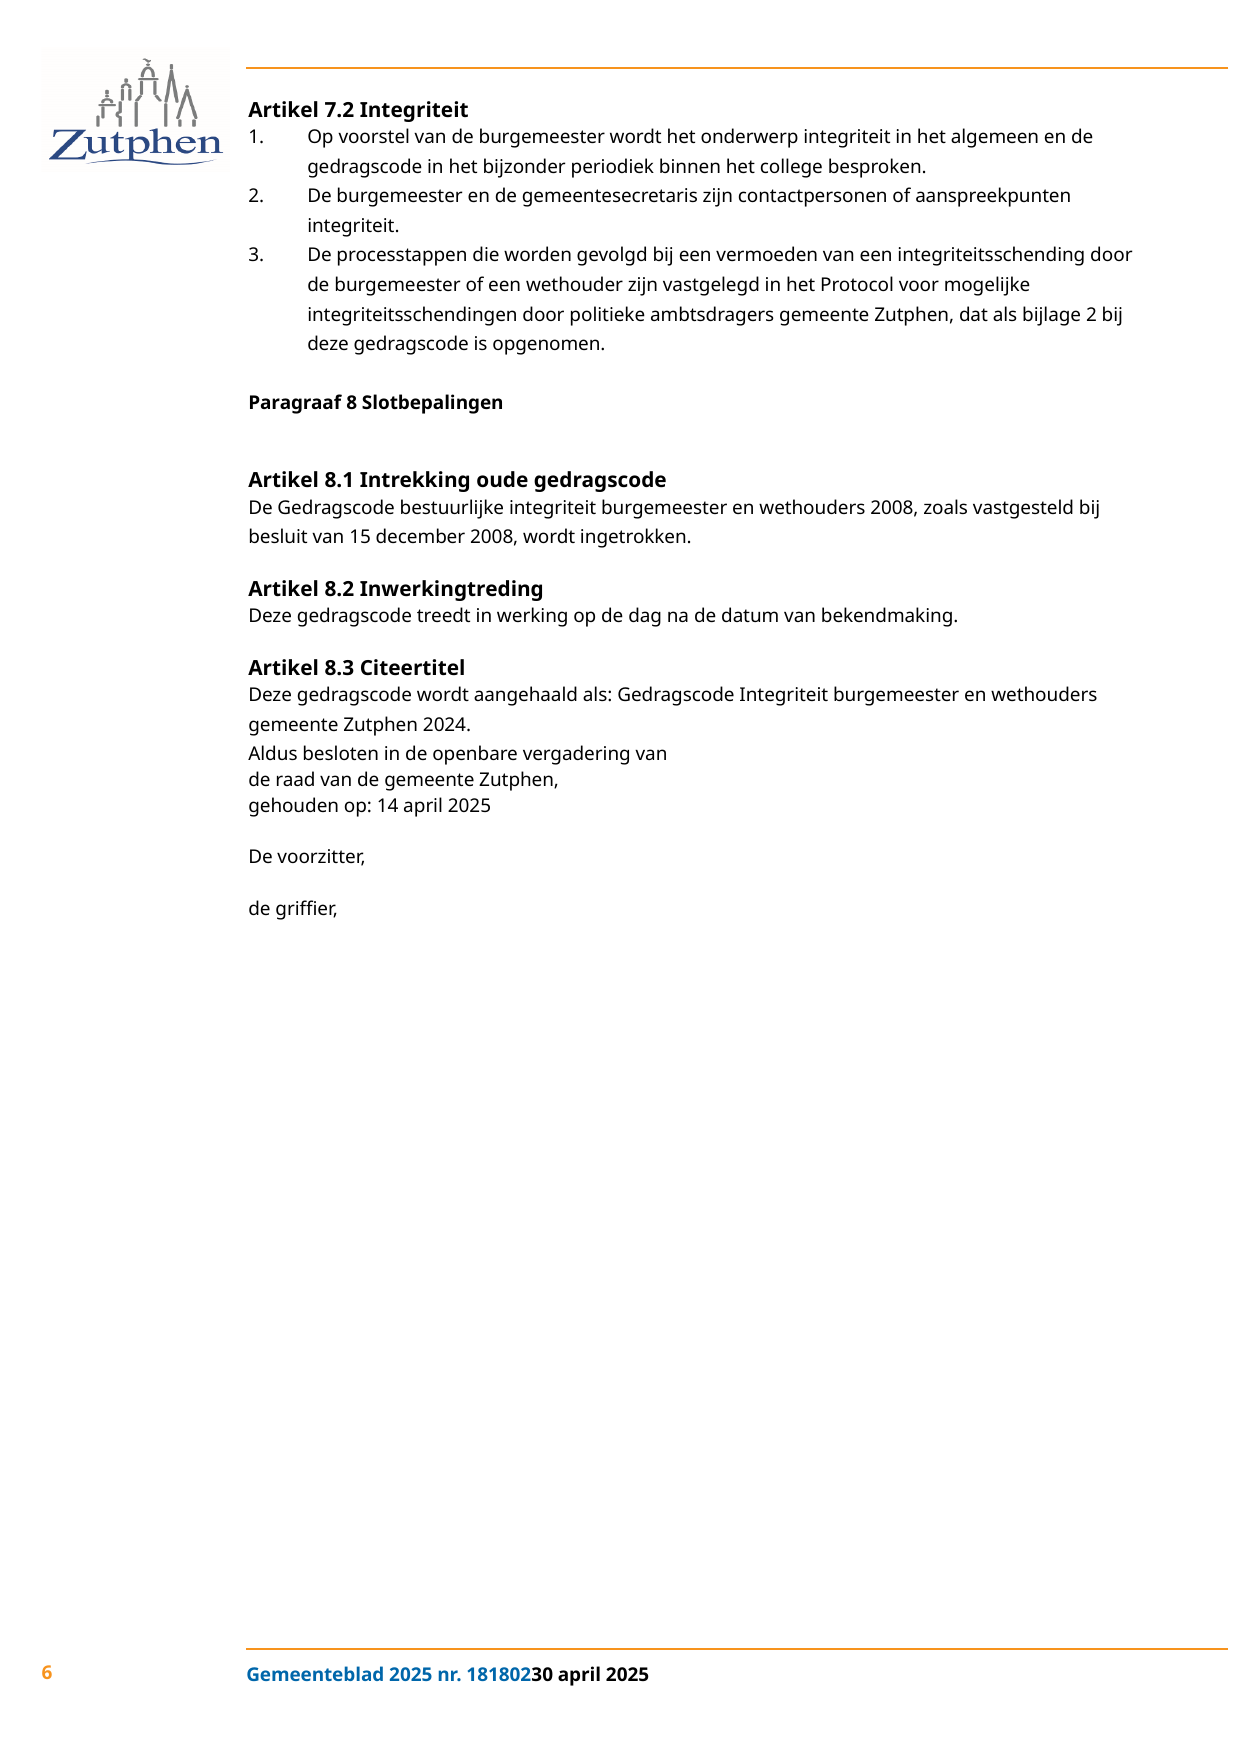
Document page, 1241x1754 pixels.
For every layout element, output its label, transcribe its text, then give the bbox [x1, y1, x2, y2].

text Paragraaf 8 Slotbepalingen [248, 389, 1152, 415]
text De Gedragscode bestuurlijke integriteit burgemeester en wethouders 2008, zoals vastgesteld bij besluit van 15 december 2008, wordt ingetrokken. [248, 494, 1152, 549]
text Artikel 8.1 Intrekking oude gedragscode [248, 466, 1152, 494]
picture [41, 47, 231, 172]
text Artikel 8.2 Inwerkingtreding [248, 574, 1152, 602]
text Artikel 8.3 Citeertitel [248, 653, 1152, 681]
text Aldus besloten in de openbare vergadering van [248, 741, 1152, 766]
list Op voorstel van de burgemeester wordt het onderwerp integriteit in het algemeen en de gedragscode in het bijzonder periodiek binnen het college besproken. [248, 123, 1152, 178]
text de griffier, [248, 895, 1152, 921]
list De processtappen die worden gevolgd bij een vermoeden van een integriteitsschending door de burgemeester of een wethouder zijn vastgelegd in het Protocol voor mogelijke integriteitsschendingen door politieke ambtsdragers gemeente Zutphen, dat als bijlage 2 bij deze gedragscode is opgenomen. [248, 242, 1152, 356]
text Deze gedragscode wordt aangehaald als: Gedragscode Integriteit burgemeester en wethouders gemeente Zutphen 2024. [248, 681, 1152, 737]
text de raad van de gemeente Zutphen, [248, 766, 1152, 792]
list De burgemeester en de gemeentesecretaris zijn contactpersonen of aanspreekpunten integriteit. [248, 182, 1152, 238]
text Deze gedragscode treedt in werking op de dag na de datum van bekendmaking. [248, 602, 1152, 628]
text Artikel 7.2 Integriteit [248, 95, 1152, 123]
text gehouden op: 14 april 2025 [248, 792, 1152, 818]
text De voorzitter, [248, 843, 1152, 869]
